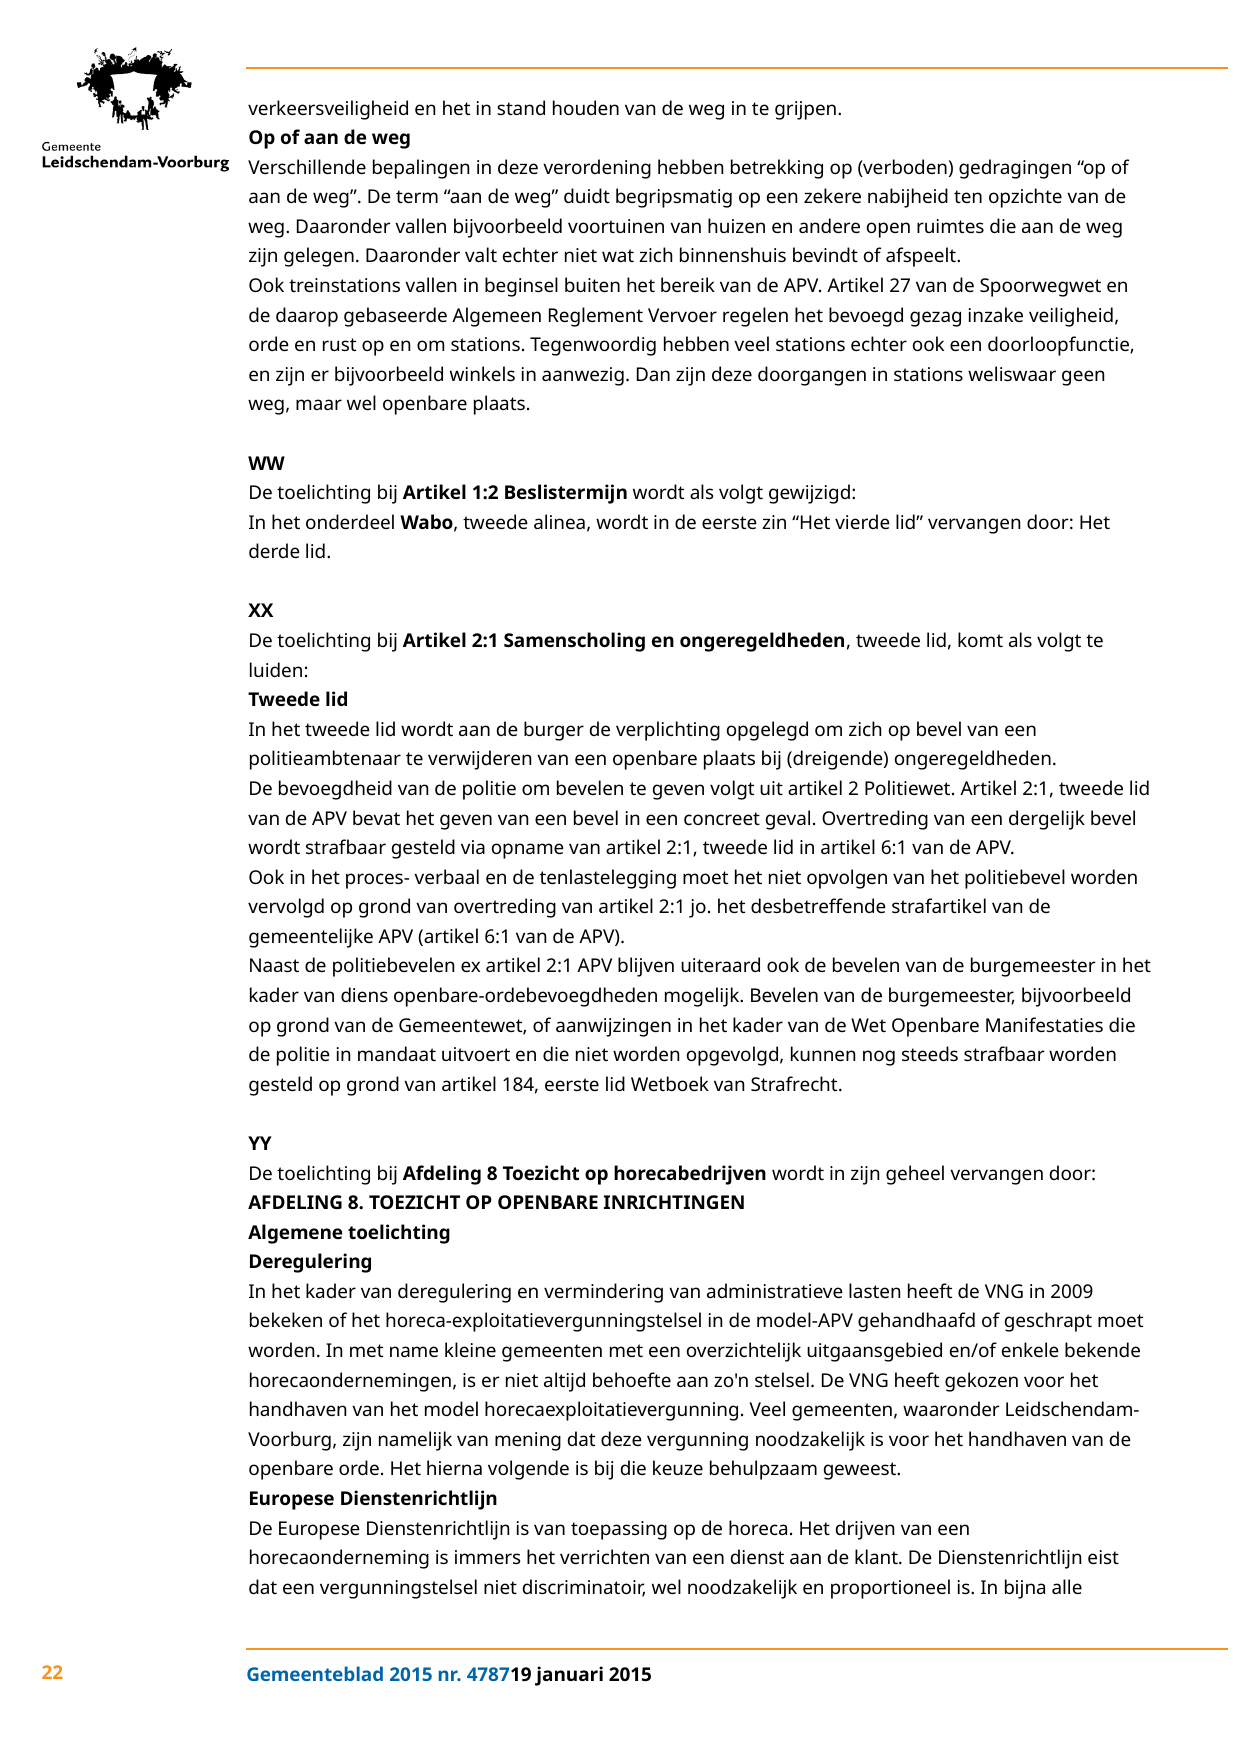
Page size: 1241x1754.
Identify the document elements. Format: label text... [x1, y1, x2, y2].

text De toelichting bij Afdeling 8 Toezicht op horecabedrijven wordt in zijn geheel vervangen door: [248, 1160, 1152, 1186]
text verkeersveiligheid en het in stand houden van de weg in te grijpen. [248, 95, 1152, 121]
text De bevoegdheid van de politie om bevelen te geven volgt uit artikel 2 Politiewet. Artikel 2:1, tweede lid van de APV bevat het geven van een bevel in een concreet geval. Overtreding van een dergelijk bevel wordt strafbaar gesteld via opname van artikel 2:1, tweede lid in artikel 6:1 van de APV. [248, 775, 1152, 860]
text De toelichting bij Artikel 1:2 Beslistermijn wordt als volgt gewijzigd: [248, 479, 1152, 505]
text De toelichting bij Artikel 2:1 Samenscholing en ongeregeldheden, tweede lid, komt als volgt te luiden: [248, 627, 1152, 683]
text Ook treinstations vallen in beginsel buiten het bereik van de APV. Artikel 27 van de Spoorwegwet en de daarop gebaseerde Algemeen Reglement Vervoer regelen het bevoegd gezag inzake veiligheid, orde en rust op en om stations. Tegenwoordig hebben veel stations echter ook een doorloopfunctie, en zijn er bijvoorbeeld winkels in aanwezig. Dan zijn deze doorgangen in stations weliswaar geen weg, maar wel openbare plaats. [248, 272, 1152, 416]
text Tweede lid [248, 686, 1152, 712]
text Verschillende bepalingen in deze verordening hebben betrekking op (verboden) gedragingen “op of aan de weg”. De term “aan de weg” duidt begripsmatig op een zekere nabijheid ten opzichte van de weg. Daaronder vallen bijvoorbeeld voortuinen van huizen en andere open ruimtes die aan de weg zijn gelegen. Daaronder valt echter niet wat zich binnenshuis bevindt of afspeelt. [248, 154, 1152, 268]
text De Europese Dienstenrichtlijn is van toepassing op de horeca. Het drijven van een horecaonderneming is immers het verrichten van een dienst aan de klant. De Dienstenrichtlijn eist dat een vergunningstelsel niet discriminatoir, wel noodzakelijk en proportioneel is. In bijna alle [248, 1515, 1152, 1600]
text WW [248, 450, 1152, 476]
text YY [248, 1130, 1152, 1156]
text Algemene toelichting [248, 1219, 1152, 1245]
text In het kader van deregulering en vermindering van administratieve lasten heeft de VNG in 2009 bekeken of het horeca-exploitatievergunningstelsel in de model-APV gehandhaafd of geschrapt moet worden. In met name kleine gemeenten met een overzichtelijk uitgaansgebied en/of enkele bekende horecaondernemingen, is er niet altijd behoefte aan zo'n stelsel. De VNG heeft gekozen voor het handhaven van het model horecaexploitatievergunning. Veel gemeenten, waaronder Leidschendam-Voorburg, zijn namelijk van mening dat deze vergunning noodzakelijk is voor het handhaven van de openbare orde. Het hierna volgende is bij die keuze behulpzaam geweest. [248, 1278, 1152, 1481]
text In het tweede lid wordt aan de burger de verplichting opgelegd om zich op bevel van een politieambtenaar te verwijderen van een openbare plaats bij (dreigende) ongeregeldheden. [248, 716, 1152, 771]
picture [41, 47, 231, 172]
text Deregulering [248, 1248, 1152, 1274]
text AFDELING 8. TOEZICHT OP OPENBARE INRICHTINGEN [248, 1189, 1152, 1215]
text Europese Dienstenrichtlijn [248, 1485, 1152, 1511]
text Op of aan de weg [248, 124, 1152, 150]
text Naast de politiebevelen ex artikel 2:1 APV blijven uiteraard ook de bevelen van de burgemeester in het kader van diens openbare-ordebevoegdheden mogelijk. Bevelen van de burgemeester, bijvoorbeeld op grond van de Gemeentewet, of aanwijzingen in het kader van de Wet Openbare Manifestaties die de politie in mandaat uitvoert en die niet worden opgevolgd, kunnen nog steeds strafbaar worden gesteld op grond van artikel 184, eerste lid Wetboek van Strafrecht. [248, 953, 1152, 1097]
text XX [248, 598, 1152, 623]
text Ook in het proces- verbaal en de tenlastelegging moet het niet opvolgen van het politiebevel worden vervolgd op grond van overtreding van artikel 2:1 jo. het desbetreffende strafartikel van de gemeentelijke APV (artikel 6:1 van de APV). [248, 864, 1152, 949]
text In het onderdeel Wabo, tweede alinea, wordt in de eerste zin “Het vierde lid” vervangen door: Het derde lid. [248, 509, 1152, 564]
